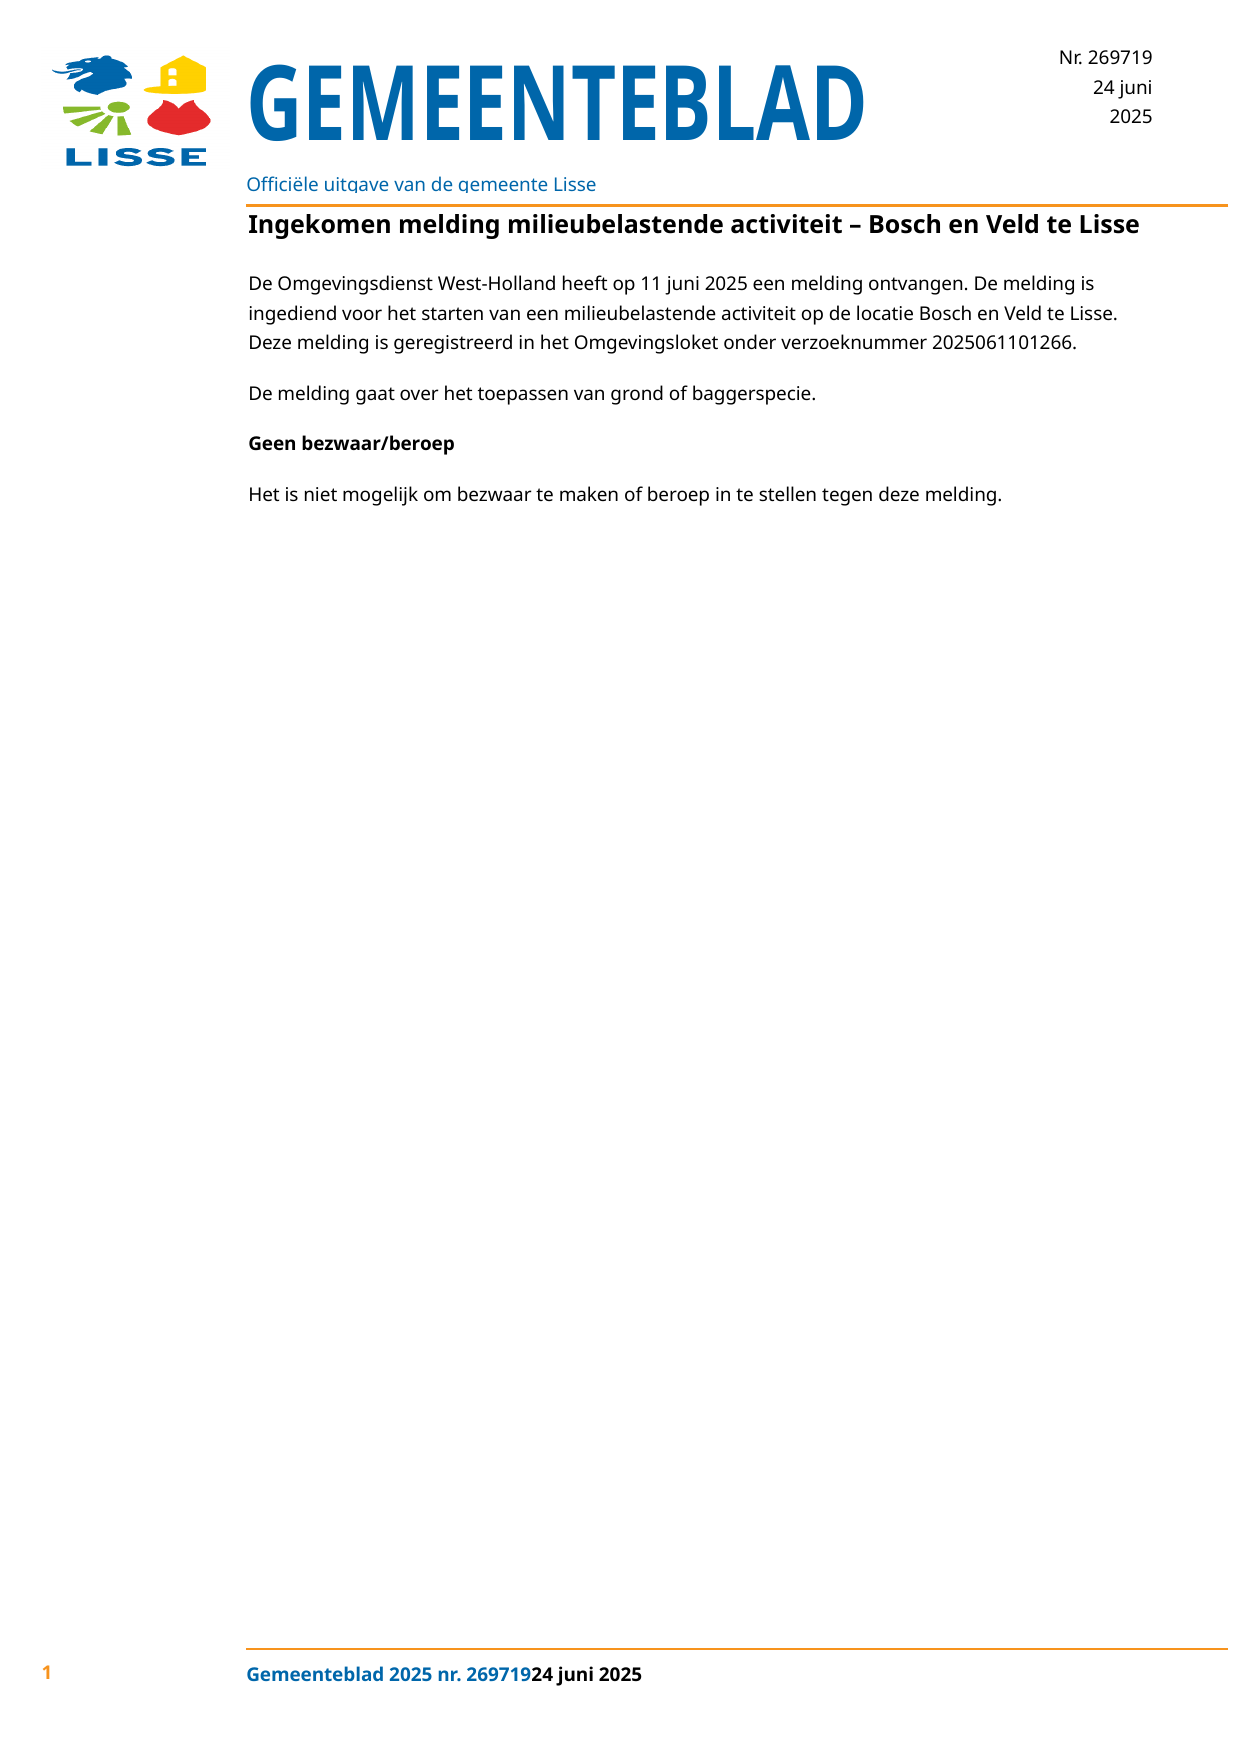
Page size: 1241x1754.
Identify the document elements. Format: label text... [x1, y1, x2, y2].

picture [41, 47, 231, 172]
text Ingekomen melding milieubelastende activiteit – Bosch en Veld te Lisse [248, 207, 1152, 241]
text De Omgevingsdienst West-Holland heeft op 11 juni 2025 een melding ontvangen. De melding is ingediend voor het starten van een milieubelastende activiteit op de locatie Bosch en Veld te Lisse. Deze melding is geregistreerd in het Omgevingsloket onder verzoeknummer 2025061101266. [248, 270, 1152, 355]
text De melding gaat over het toepassen van grond of baggerspecie. [248, 380, 1152, 406]
text Het is niet mogelijk om bezwaar te maken of beroep in te stellen tegen deze melding. [248, 481, 1152, 506]
text Geen bezwaar/beroep [248, 430, 1152, 456]
